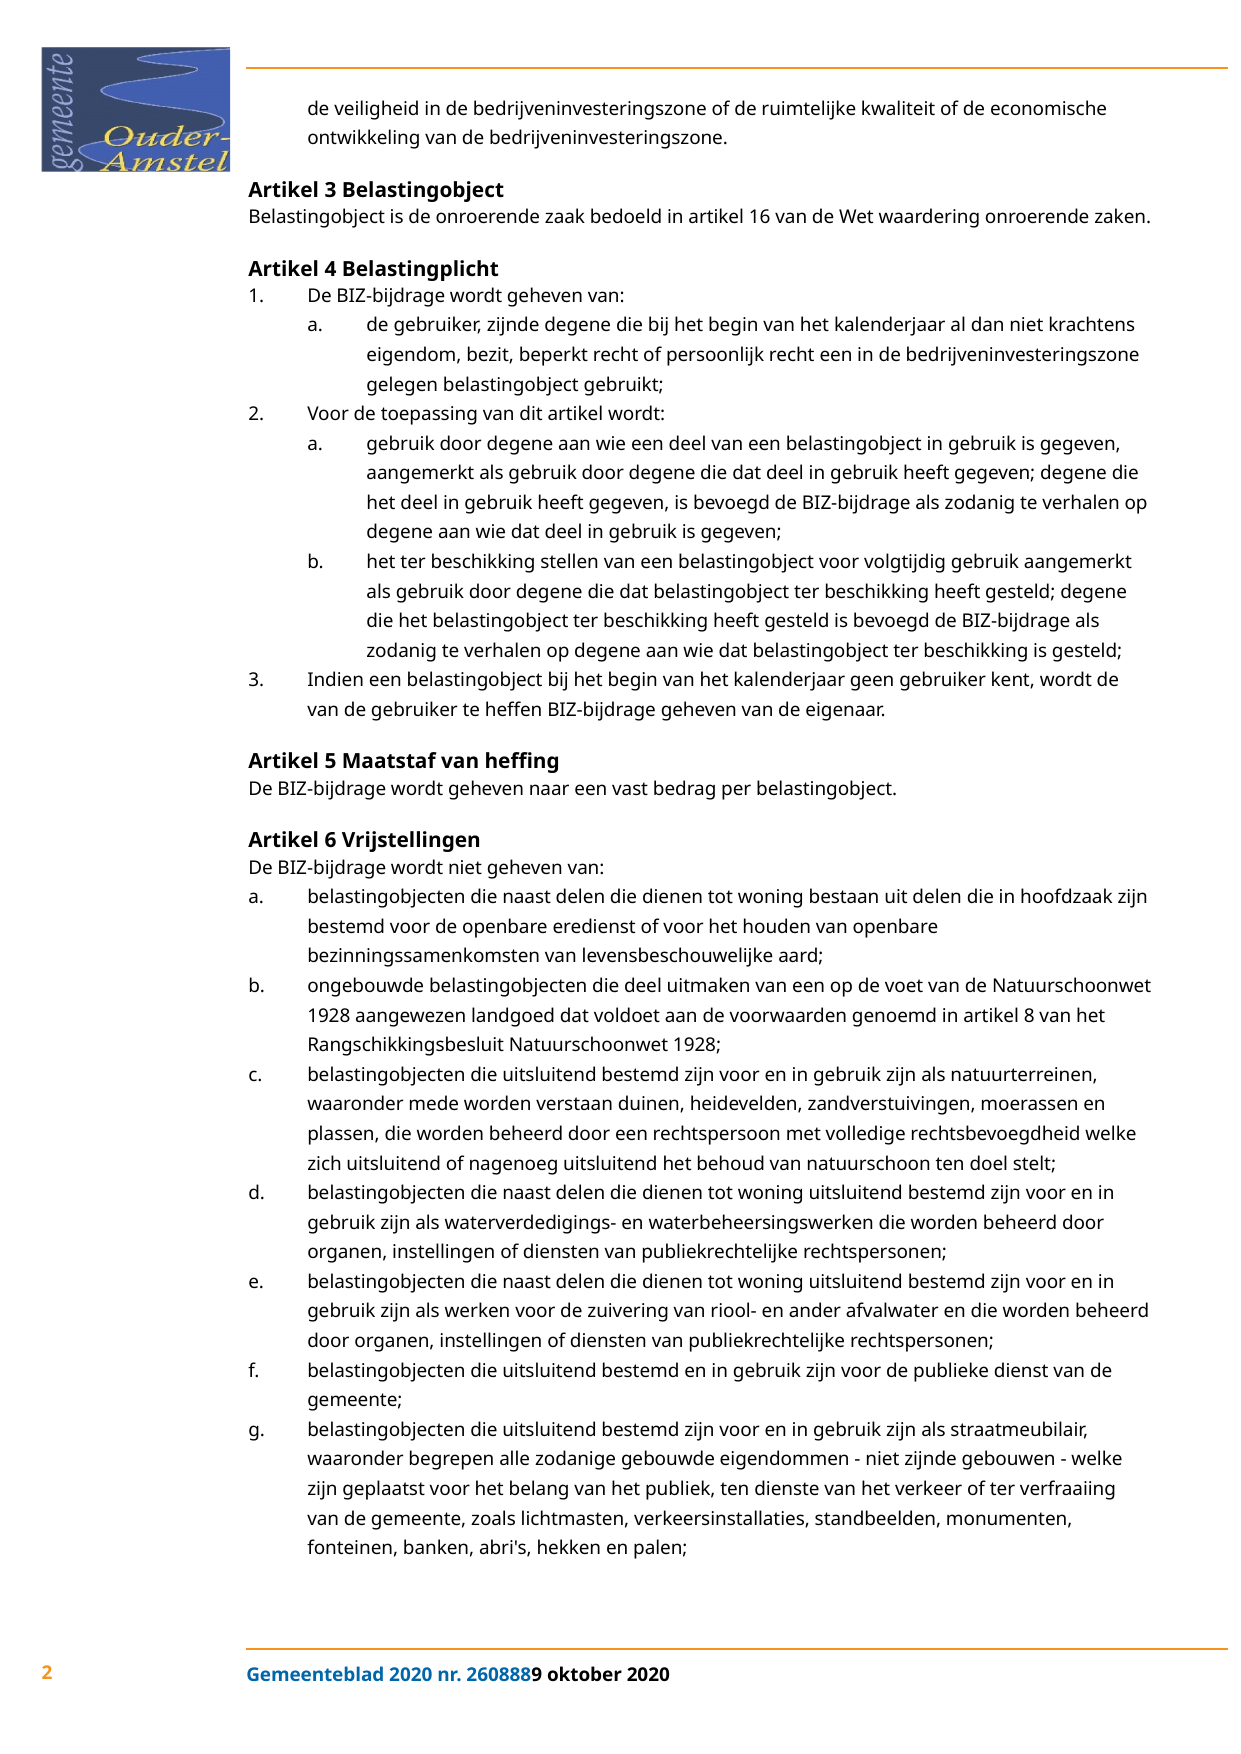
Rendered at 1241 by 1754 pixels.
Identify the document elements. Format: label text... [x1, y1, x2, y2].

list gebruik door degene aan wie een deel van een belastingobject in gebruik is gegeven, aangemerkt als gebruik door degene die dat deel in gebruik heeft gegeven; degene die het deel in gebruik heeft gegeven, is bevoegd de BIZ-bijdrage als zodanig te verhalen op degene aan wie dat deel in gebruik is gegeven; [307, 430, 1152, 544]
list het ter beschikking stellen van een belastingobject voor volgtijdig gebruik aangemerkt als gebruik door degene die dat belastingobject ter beschikking heeft gesteld; degene die het belastingobject ter beschikking heeft gesteld is bevoegd de BIZ-bijdrage als zodanig te verhalen op degene aan wie dat belastingobject ter beschikking is gesteld; [307, 548, 1152, 663]
text Artikel 4 Belastingplicht [248, 254, 1152, 282]
list Indien een belastingobject bij het begin van het kalenderjaar geen gebruiker kent, wordt de van de gebruiker te heffen BIZ-bijdrage geheven van de eigenaar. [248, 667, 1152, 722]
list ongebouwde belastingobjecten die deel uitmaken van een op de voet van de Natuurschoonwet 1928 aangewezen landgoed dat voldoet aan de voorwaarden genoemd in artikel 8 van het Rangschikkingsbesluit Natuurschoonwet 1928; [248, 972, 1152, 1057]
text De BIZ-bijdrage wordt geheven naar een vast bedrag per belastingobject. [248, 775, 1152, 801]
list belastingobjecten die uitsluitend bestemd zijn voor en in gebruik zijn als natuurterreinen, waaronder mede worden verstaan duinen, heidevelden, zandverstuivingen, moerassen en plassen, die worden beheerd door een rechtspersoon met volledige rechtsbevoegdheid welke zich uitsluitend of nagenoeg uitsluitend het behoud van natuurschoon ten doel stelt; [248, 1061, 1152, 1176]
list belastingobjecten die uitsluitend bestemd en in gebruik zijn voor de publieke dienst van de gemeente; [248, 1357, 1152, 1412]
list Voor de toepassing van dit artikel wordt: [248, 400, 1152, 426]
list De BIZ-bijdrage wordt geheven van: [248, 282, 1152, 308]
text Artikel 6 Vrijstellingen [248, 826, 1152, 854]
list de gebruiker, zijnde degene die bij het begin van het kalenderjaar al dan niet krachtens eigendom, bezit, beperkt recht of persoonlijk recht een in de bedrijveninvesteringszone gelegen belastingobject gebruikt; [307, 312, 1152, 397]
text Belastingobject is de onroerende zaak bedoeld in artikel 16 van de Wet waardering onroerende zaken. [248, 203, 1152, 229]
text Artikel 3 Belastingobject [248, 175, 1152, 203]
list belastingobjecten die uitsluitend bestemd zijn voor en in gebruik zijn als straatmeubilair, waaronder begrepen alle zodanige gebouwde eigendommen - niet zijnde gebouwen - welke zijn geplaatst voor het belang van het publiek, ten dienste van het verkeer of ter verfraaiing van de gemeente, zoals lichtmasten, verkeersinstallaties, standbeelden, monumenten, fonteinen, banken, abri's, hekken en palen; [248, 1416, 1152, 1560]
text Artikel 5 Maatstaf van heffing [248, 747, 1152, 775]
list de veiligheid in de bedrijveninvesteringszone of de ruimtelijke kwaliteit of de economische ontwikkeling van de bedrijveninvesteringszone. [248, 95, 1152, 150]
text De BIZ-bijdrage wordt niet geheven van: [248, 854, 1152, 880]
list belastingobjecten die naast delen die dienen tot woning uitsluitend bestemd zijn voor en in gebruik zijn als werken voor de zuivering van riool- en ander afvalwater en die worden beheerd door organen, instellingen of diensten van publiekrechtelijke rechtspersonen; [248, 1268, 1152, 1353]
list belastingobjecten die naast delen die dienen tot woning bestaan uit delen die in hoofdzaak zijn bestemd voor de openbare eredienst of voor het houden van openbare bezinningssamenkomsten van levensbeschouwelijke aard; [248, 883, 1152, 968]
list belastingobjecten die naast delen die dienen tot woning uitsluitend bestemd zijn voor en in gebruik zijn als waterverdedigings- en waterbeheersingswerken die worden beheerd door organen, instellingen of diensten van publiekrechtelijke rechtspersonen; [248, 1179, 1152, 1264]
picture [41, 47, 231, 172]
